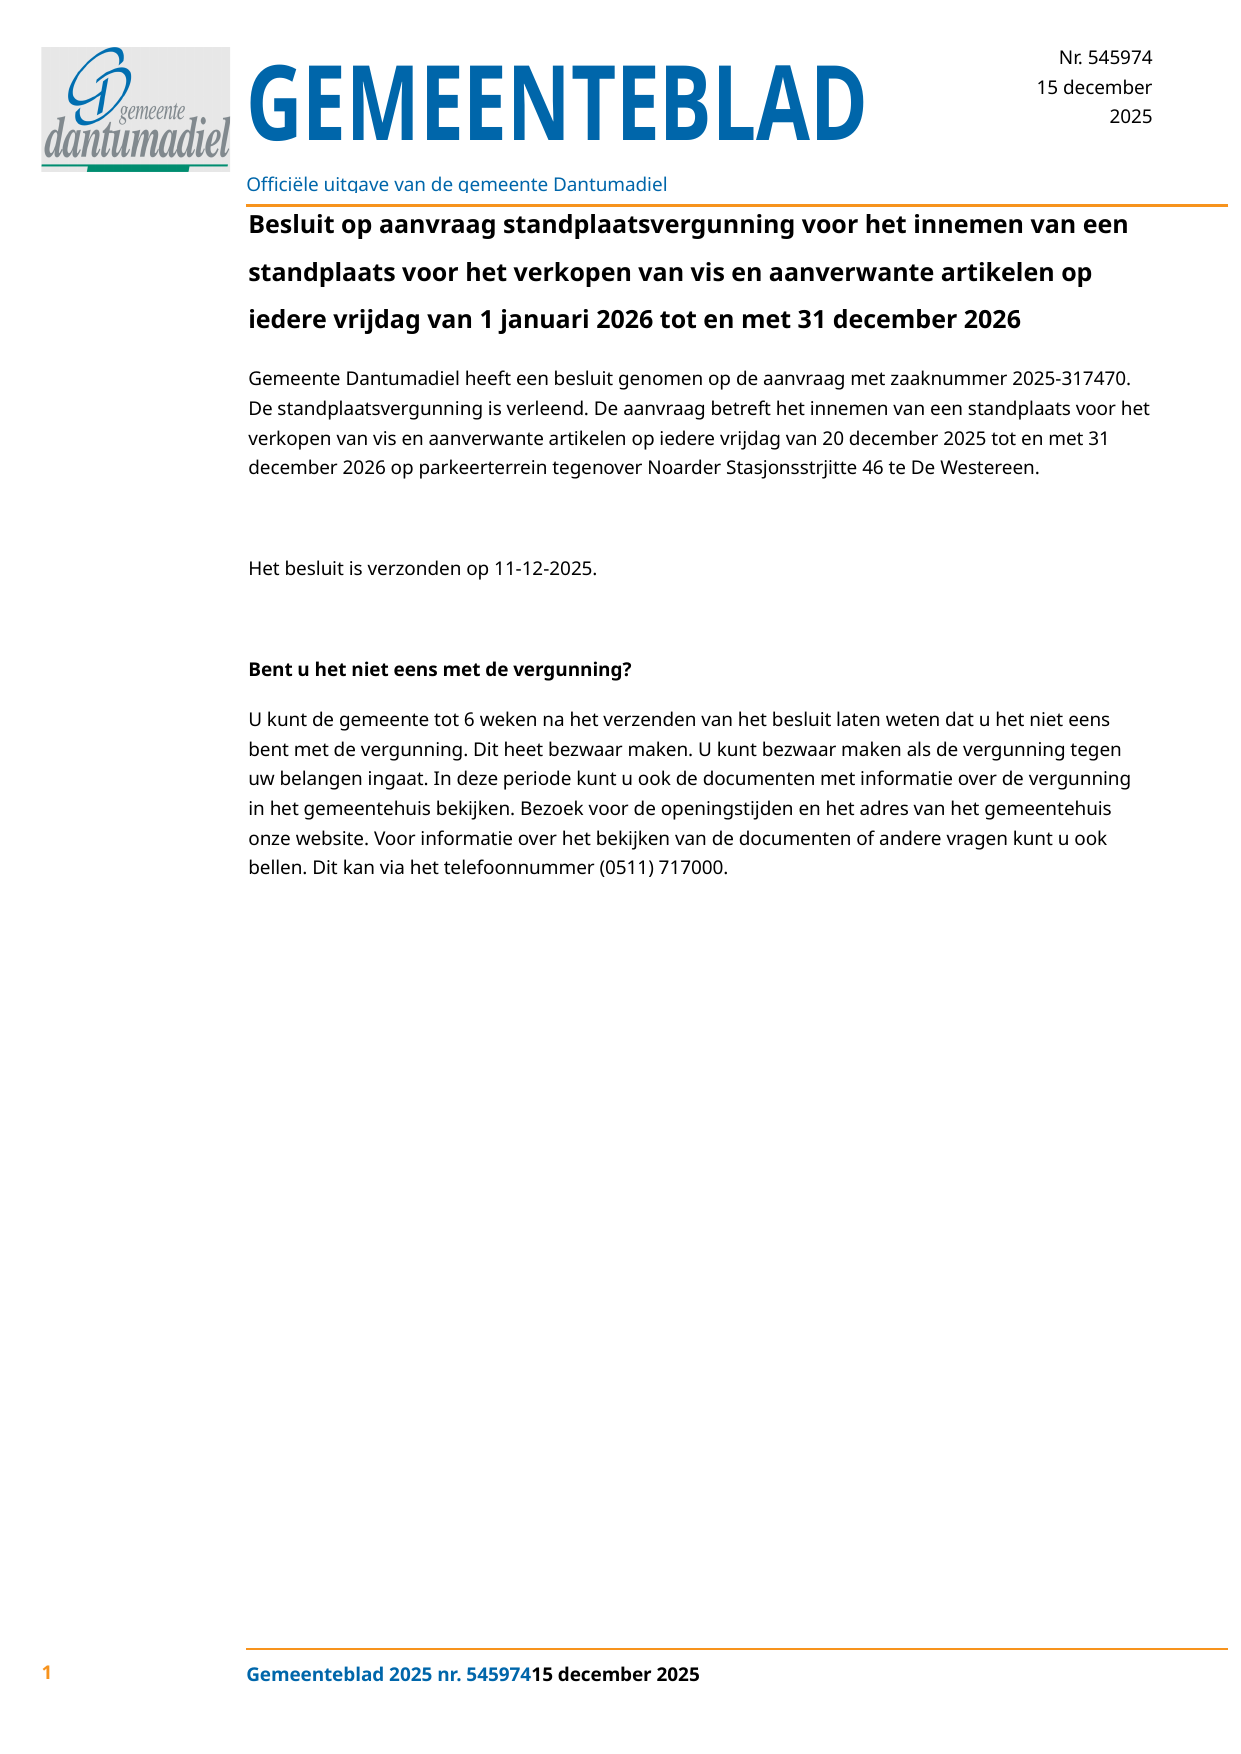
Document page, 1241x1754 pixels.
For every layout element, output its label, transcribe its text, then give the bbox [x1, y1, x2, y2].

text Besluit op aanvraag standplaatsvergunning voor het innemen van een standplaats voor het verkopen van vis en aanverwante artikelen op iedere vrijdag van 1 januari 2026 tot en met 31 december 2026 [248, 207, 1152, 336]
text Gemeente Dantumadiel heeft een besluit genomen op de aanvraag met zaaknummer 2025-317470. De standplaatsvergunning is verleend. De aanvraag betreft het innemen van een standplaats voor het verkopen van vis en aanverwante artikelen op iedere vrijdag van 20 december 2025 tot en met 31 december 2026 op parkeerterrein tegenover Noarder Stasjonsstrjitte 46 te De Westereen. [248, 366, 1152, 480]
text U kunt de gemeente tot 6 weken na het verzenden van het besluit laten weten dat u het niet eens bent met de vergunning. Dit heet bezwaar maken. U kunt bezwaar maken als de vergunning tegen uw belangen ingaat. In deze periode kunt u ook de documenten met informatie over de vergunning in het gemeentehuis bekijken. Bezoek voor de openingstijden en het adres van het gemeentehuis onze website. Voor informatie over het bekijken van de documenten of andere vragen kunt u ook bellen. Dit kan via het telefoonnummer (0511) 717000. [248, 706, 1152, 880]
picture [41, 47, 231, 172]
text Bent u het niet eens met de vergunning? [248, 656, 1152, 682]
text Het besluit is verzonden op 11-12-2025. [248, 555, 1152, 581]
